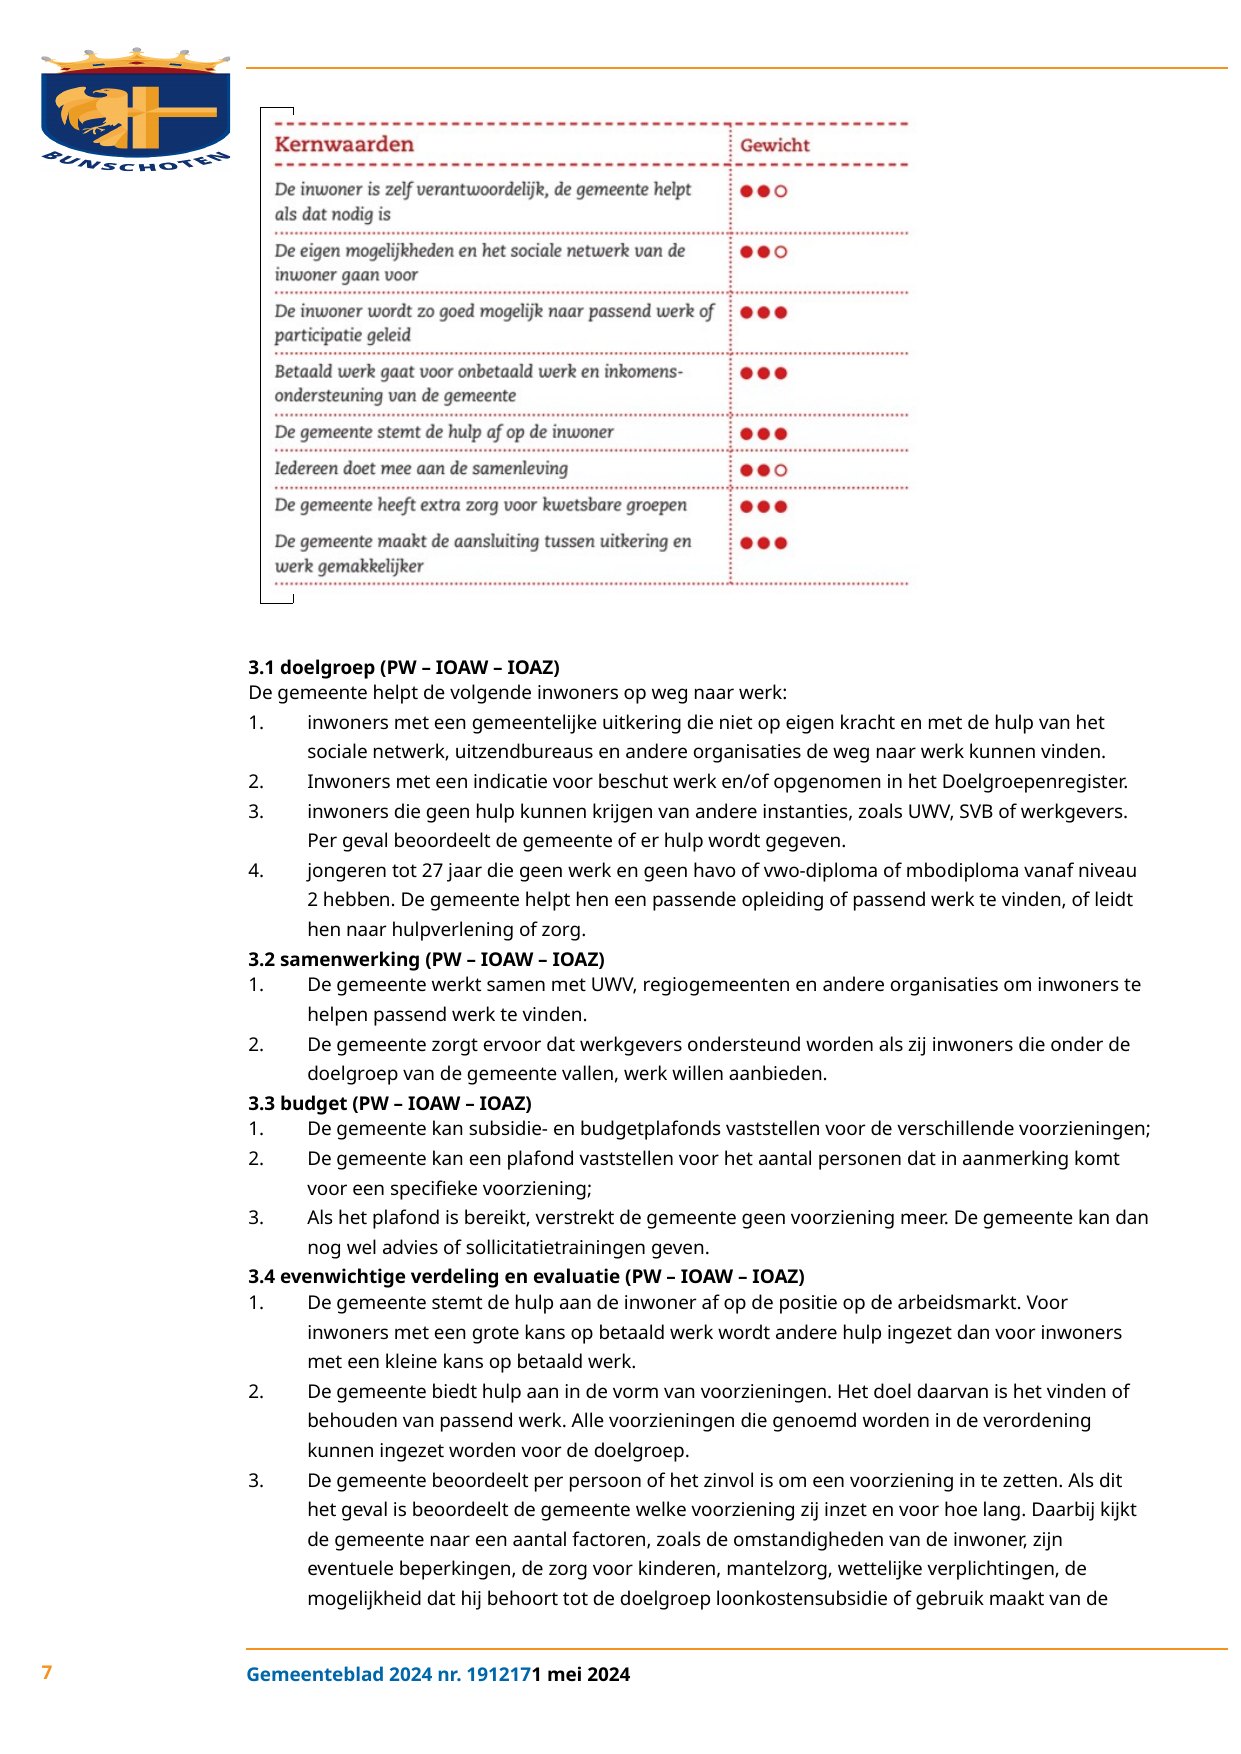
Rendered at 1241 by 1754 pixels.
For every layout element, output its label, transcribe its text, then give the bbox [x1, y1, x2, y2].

list De gemeente kan een plafond vaststellen voor het aantal personen dat in aanmerking komt voor een specifieke voorziening; [248, 1145, 1152, 1201]
list De gemeente stemt de hulp aan de inwoner af op de positie op de arbeidsmarkt. Voor inwoners met een grote kans op betaald werk wordt andere hulp ingezet dan voor inwoners met een kleine kans op betaald werk. [248, 1289, 1152, 1374]
list Inwoners met een indicatie voor beschut werk en/of opgenomen in het Doelgroepenregister. [248, 768, 1152, 794]
list De gemeente werkt samen met UWV, regio­gemeenten en andere organisaties om inwoners te helpen passend werk te vinden. [248, 972, 1152, 1027]
picture [41, 47, 231, 172]
list De gemeente biedt hulp aan in de vorm van voorzieningen. Het doel daarvan is het vinden of behouden van passend werk. Alle voorzieningen die genoemd worden in de verordening kunnen ingezet worden voor de doelgroep. [248, 1378, 1152, 1463]
text 3.1 doelgroep (PW – IOAW – IOAZ) [248, 654, 1152, 679]
text 3.2 samenwerking (PW – IOAW – IOAZ) [248, 946, 1152, 972]
list De gemeente kan subsidie- en budgetplafonds vaststellen voor de verschillende voorzieningen; [248, 1116, 1152, 1141]
list inwoners die geen hulp kunnen krijgen van andere instanties, zoals UWV, SVB of werkgevers. Per geval beoordeelt de gemeente of er hulp wordt gegeven. [248, 798, 1152, 853]
list De gemeente beoordeelt per persoon of het zinvol is om een voorziening in te zetten. Als dit het geval is beoordeelt de gemeente welke voorziening zij inzet en voor hoe lang. Daarbij kijkt de gemeente naar een aantal factoren, zoals de omstandigheden van de inwoner, zijn eventuele beperkingen, de zorg voor kinderen, mantelzorg, wettelijke verplichtingen, de mogelijkheid dat hij behoort tot de doelgroep loonkostensubsidie of gebruik maakt van de [248, 1467, 1152, 1611]
list De gemeente zorgt ervoor dat werkgevers ondersteund worden als zij inwoners die onder de doelgroep van de gemeente vallen, werk willen aanbieden. [248, 1031, 1152, 1086]
list inwoners met een gemeentelijke uitkering die niet op eigen kracht en met de hulp van het sociale netwerk, uitzendbureaus en andere organisaties de weg naar werk kunnen vinden. [248, 709, 1152, 764]
list jongeren tot 27 jaar die geen werk en geen havo of vwo-diploma of mbo­diploma vanaf niveau 2 hebben. De gemeente helpt hen een passende opleiding of passend werk te vinden, of leidt hen naar hulpverlening of zorg. [248, 857, 1152, 942]
list Als het plafond is bereikt, verstrekt de gemeente geen voorziening meer. De gemeente kan dan nog wel advies of sollicitatietrainingen geven. [248, 1204, 1152, 1260]
picture [268, 115, 919, 594]
text 3.4 evenwichtige verdeling en evaluatie (PW – IOAW – IOAZ) [248, 1263, 1152, 1289]
text De gemeente helpt de volgende inwoners op weg naar werk: [248, 679, 1152, 705]
text 3.3 budget (PW – IOAW – IOAZ) [248, 1090, 1152, 1116]
